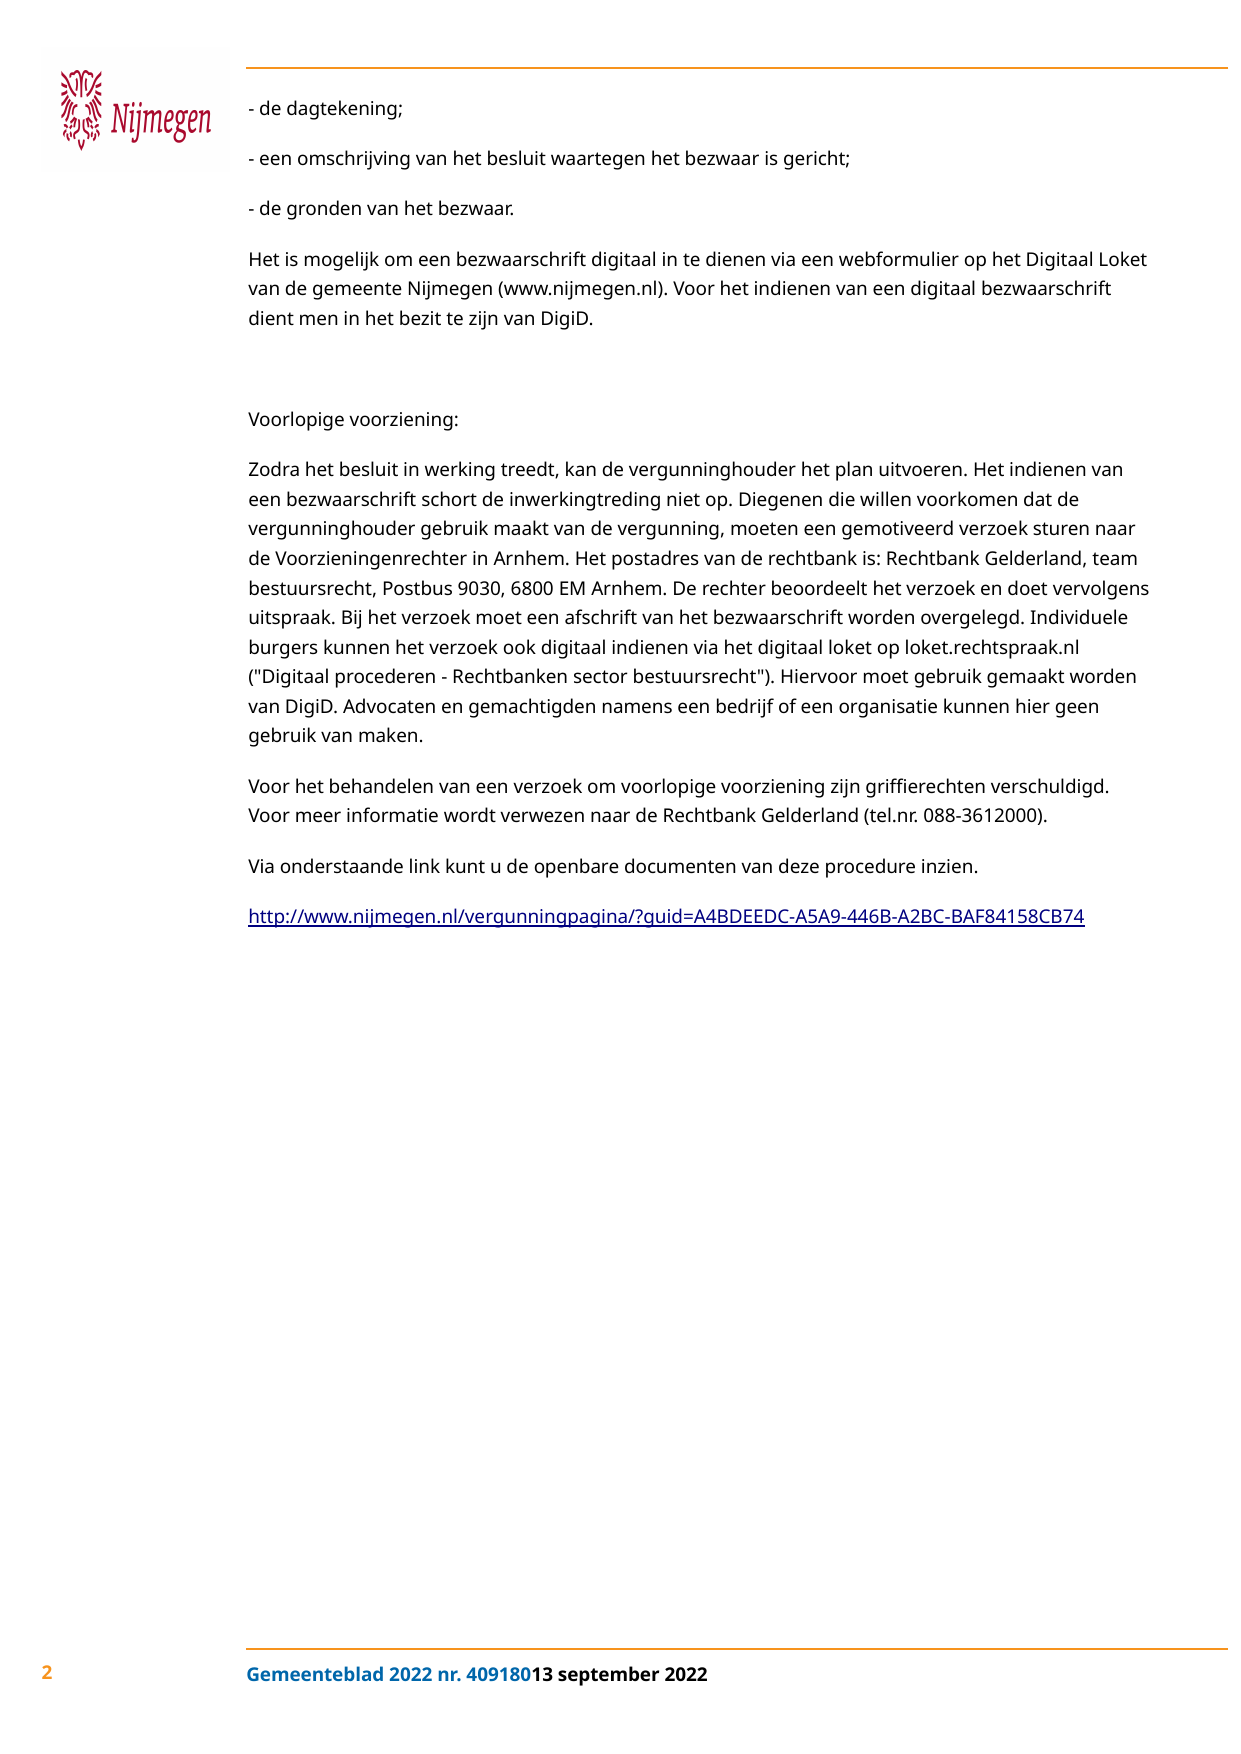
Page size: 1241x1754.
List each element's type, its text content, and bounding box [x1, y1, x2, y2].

text - de dagtekening; [248, 95, 1152, 121]
text Voorlopige voorziening: [248, 406, 1152, 432]
text - de gronden van het bezwaar. [248, 196, 1152, 221]
text - een omschrijving van het besluit waartegen het bezwaar is gericht; [248, 145, 1152, 171]
text Het is mogelijk om een bezwaarschrift digitaal in te dienen via een webformulier op het Digitaal Loket van de gemeente Nijmegen (www.nijmegen.nl). Voor het indienen van een digitaal bezwaarschrift dient men in het bezit te zijn van DigiD. [248, 246, 1152, 331]
text http://www.nijmegen.nl/vergunningpagina/?guid=A4BDEEDC-A5A9-446B-A2BC-BAF84158CB74 [248, 903, 1152, 929]
text Via onderstaande link kunt u de openbare documenten van deze procedure inzien. [248, 853, 1152, 879]
text Zodra het besluit in werking treedt, kan de vergunninghouder het plan uitvoeren. Het indienen van een bezwaarschrift schort de inwerkingtreding niet op. Diegenen die willen voorkomen dat de vergunninghouder gebruik maakt van de vergunning, moeten een gemotiveerd verzoek sturen naar de Voorzieningenrechter in Arnhem. Het postadres van de rechtbank is: Rechtbank Gelderland, team bestuursrecht, Postbus 9030, 6800 EM Arnhem. De rechter beoordeelt het verzoek en doet vervolgens uitspraak. Bij het verzoek moet een afschrift van het bezwaarschrift worden overgelegd. Individuele burgers kunnen het verzoek ook digitaal indienen via het digitaal loket op loket.rechtspraak.nl ("Digitaal procederen - Rechtbanken sector bestuursrecht"). Hiervoor moet gebruik gemaakt worden van DigiD. Advocaten en gemachtigden namens een bedrijf of een organisatie kunnen hier geen gebruik van maken. [248, 456, 1152, 748]
text Voor het behandelen van een verzoek om voorlopige voorziening zijn griffierechten verschuldigd. Voor meer informatie wordt verwezen naar de Rechtbank Gelderland (tel.nr. 088-3612000). [248, 773, 1152, 828]
picture [41, 47, 231, 172]
